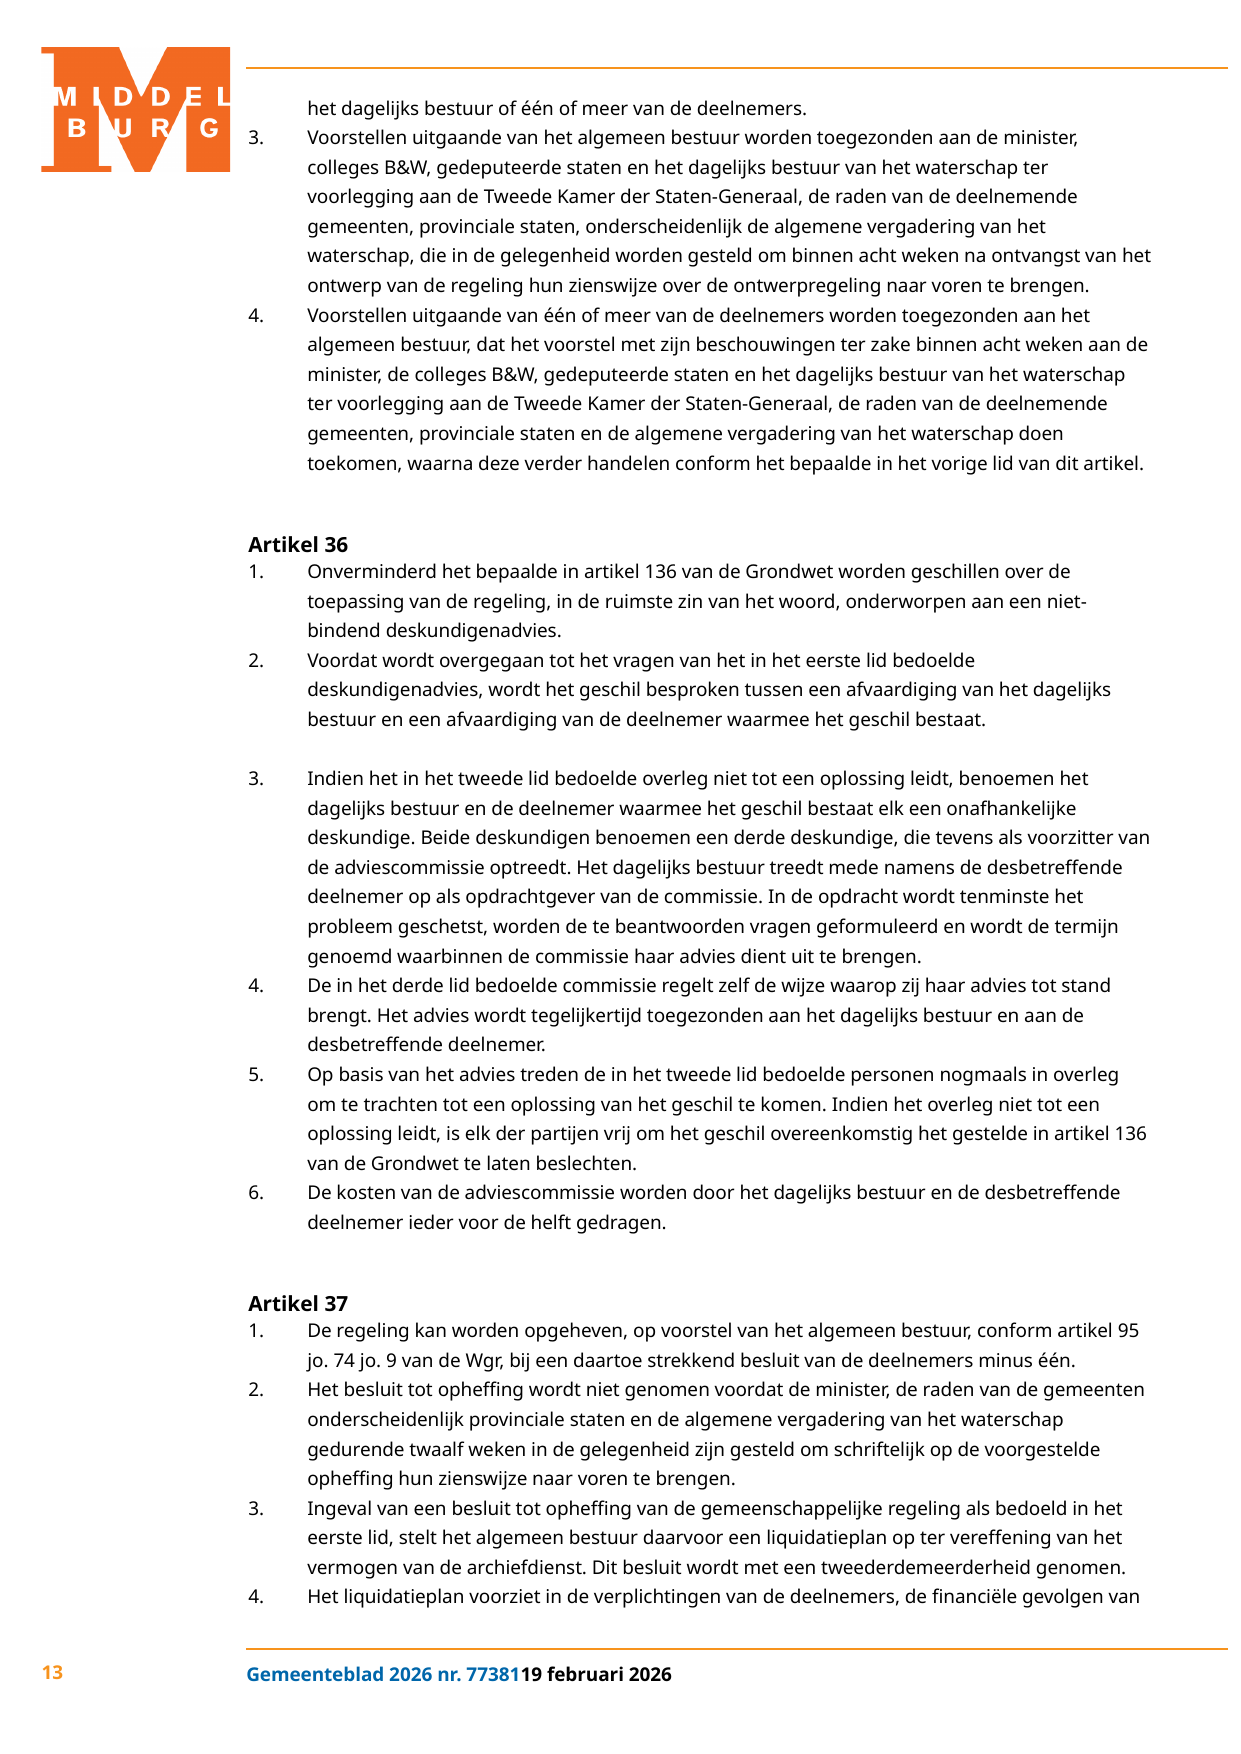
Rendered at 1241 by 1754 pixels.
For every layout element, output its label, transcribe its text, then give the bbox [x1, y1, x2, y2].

text Artikel 37 [248, 1289, 1152, 1317]
list De regeling kan worden opgeheven, op voorstel van het algemeen bestuur, conform artikel 95 jo. 74 jo. 9 van de Wgr, bij een daartoe strekkend besluit van de deelnemers minus één. [248, 1317, 1152, 1373]
list Het liquidatieplan voorziet in de verplichtingen van de deelnemers, de financiële gevolgen van [248, 1584, 1152, 1609]
list Voorstellen uitgaande van één of meer van de deelnemers worden toegezonden aan het algemeen bestuur, dat het voorstel met zijn beschouwingen ter zake binnen acht weken aan de minister, de colleges B&W, gedeputeerde staten en het dagelijks bestuur van het waterschap ter voorlegging aan de Tweede Kamer der Staten-Generaal, de raden van de deelnemende gemeenten, provinciale staten en de algemene vergadering van het waterschap doen toekomen, waarna deze verder handelen conform het bepaalde in het vorige lid van dit artikel. [248, 302, 1152, 476]
list Voordat wordt overgegaan tot het vragen van het in het eerste lid bedoelde deskundigenadvies, wordt het geschil besproken tussen een afvaardiging van het dagelijks bestuur en een afvaardiging van de deelnemer waarmee het geschil bestaat. [248, 647, 1152, 732]
list De kosten van de adviescommissie worden door het dagelijks bestuur en de desbetreffende deelnemer ieder voor de helft gedragen. [248, 1179, 1152, 1235]
list het dagelijks bestuur of één of meer van de deelnemers. [248, 95, 1152, 121]
list Op basis van het advies treden de in het tweede lid bedoelde personen nogmaals in overleg om te trachten tot een oplossing van het geschil te komen. Indien het overleg niet tot een oplossing leidt, is elk der partijen vrij om het geschil overeenkomstig het gestelde in artikel 136 van de Grondwet te laten beslechten. [248, 1061, 1152, 1176]
list Onverminderd het bepaalde in artikel 136 van de Grondwet worden geschillen over de toepassing van de regeling, in de ruimste zin van het woord, onderworpen aan een niet-bindend deskundigenadvies. [248, 558, 1152, 643]
list Voorstellen uitgaande van het algemeen bestuur worden toegezonden aan de minister, colleges B&W, gedeputeerde staten en het dagelijks bestuur van het waterschap ter voorlegging aan de Tweede Kamer der Staten-Generaal, de raden van de deelnemende gemeenten, provinciale staten, onderscheidenlijk de algemene vergadering van het waterschap, die in de gelegenheid worden gesteld om binnen acht weken na ontvangst van het ontwerp van de regeling hun zienswijze over de ontwerpregeling naar voren te brengen. [248, 124, 1152, 298]
picture [41, 47, 231, 172]
list Ingeval van een besluit tot opheffing van de gemeenschappelijke regeling als bedoeld in het eerste lid, stelt het algemeen bestuur daarvoor een liquidatieplan op ter vereffening van het vermogen van de archiefdienst. Dit besluit wordt met een tweederdemeerderheid genomen. [248, 1495, 1152, 1580]
list Het besluit tot opheffing wordt niet genomen voordat de minister, de raden van de gemeenten onderscheidenlijk provinciale staten en de algemene vergadering van het waterschap gedurende twaalf weken in de gelegenheid zijn gesteld om schriftelijk op de voorgestelde opheffing hun zienswijze naar voren te brengen. [248, 1377, 1152, 1491]
list De in het derde lid bedoelde commissie regelt zelf de wijze waarop zij haar advies tot stand brengt. Het advies wordt tegelijkertijd toegezonden aan het dagelijks bestuur en aan de desbetreffende deelnemer. [248, 972, 1152, 1057]
text Artikel 36 [248, 530, 1152, 558]
list Indien het in het tweede lid bedoelde overleg niet tot een oplossing leidt, benoemen het dagelijks bestuur en de deelnemer waarmee het geschil bestaat elk een onafhankelijke deskundige. Beide deskundigen benoemen een derde deskundige, die tevens als voorzitter van de adviescommissie optreedt. Het dagelijks bestuur treedt mede namens de desbetreffende deelnemer op als opdrachtgever van de commissie. In de opdracht wordt tenminste het probleem geschetst, worden de te beantwoorden vragen geformuleerd en wordt de termijn genoemd waarbinnen de commissie haar advies dient uit te brengen. [248, 765, 1152, 968]
